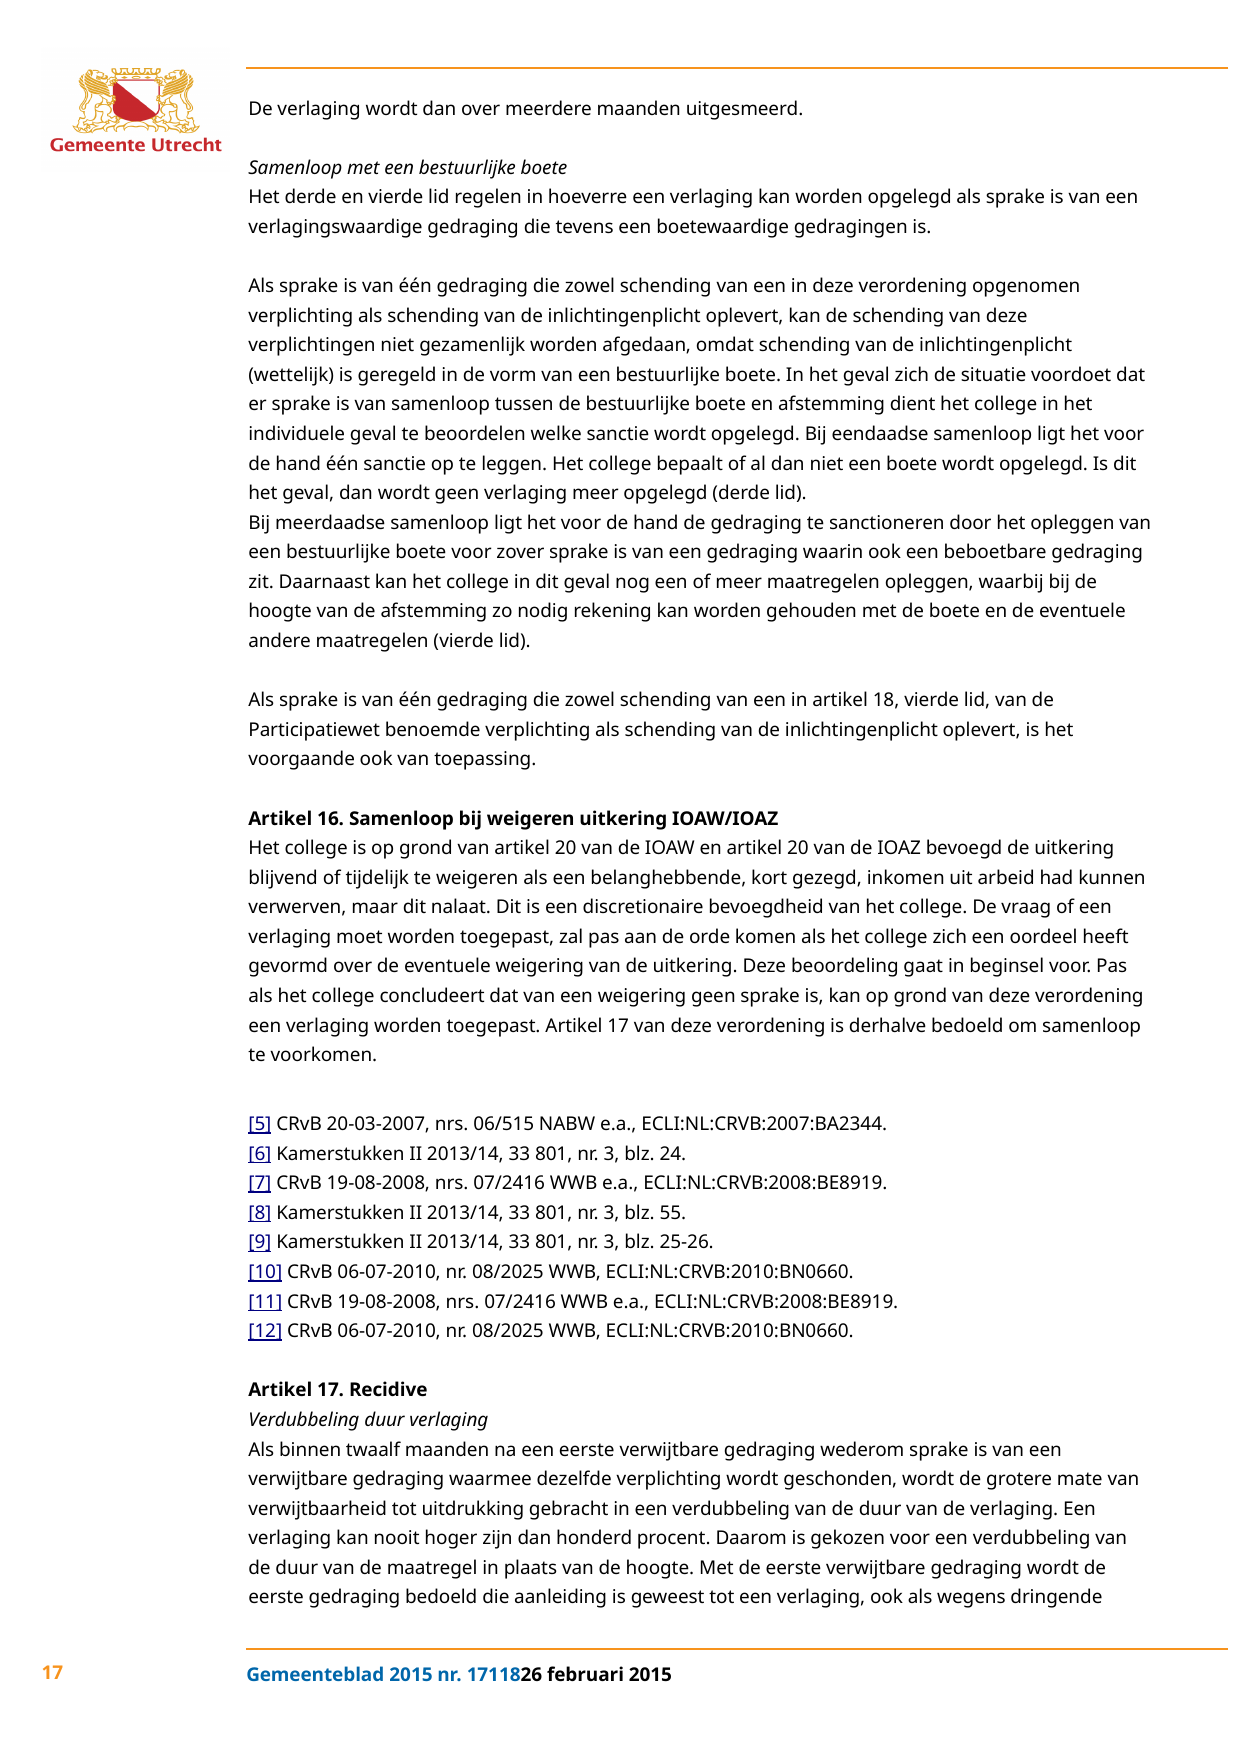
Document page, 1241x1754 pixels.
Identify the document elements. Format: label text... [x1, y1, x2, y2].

text De verlaging wordt dan over meerdere maanden uitgesmeerd. [248, 95, 1152, 121]
text Het college is op grond van artikel 20 van de IOAW en artikel 20 van de IOAZ bevoegd de uitkering blijvend of tijdelijk te weigeren als een belanghebbende, kort gezegd, inkomen uit arbeid had kunnen verwerven, maar dit nalaat. Dit is een discretionaire bevoegdheid van het college. De vraag of een verlaging moet worden toegepast, zal pas aan de orde komen als het college zich een oordeel heeft gevormd over de eventuele weigering van de uitkering. Deze beoordeling gaat in beginsel voor. Pas als het college concludeert dat van een weigering geen sprake is, kan op grond van deze verordening een verlaging worden toegepast. Artikel 17 van deze verordening is derhalve bedoeld om samenloop te voorkomen. [248, 834, 1152, 1067]
text Verdubbeling duur verlaging [248, 1406, 1152, 1432]
text Als sprake is van één gedraging die zowel schending van een in artikel 18, vierde lid, van de Participatiewet benoemde verplichting als schending van de inlichtingenplicht oplevert, is het voorgaande ook van toepassing. [248, 686, 1152, 771]
picture [41, 47, 231, 172]
text [7] CRvB 19-08-2008, nrs. 07/2416 WWB e.a., ECLI:NL:CRVB:2008:BE8919. [248, 1169, 1152, 1195]
text [5] CRvB 20-03-2007, nrs. 06/515 NABW e.a., ECLI:NL:CRVB:2007:BA2344. [248, 1110, 1152, 1136]
text Als binnen twaalf maanden na een eerste verwijtbare gedraging wederom sprake is van een verwijtbare gedraging waarmee dezelfde verplichting wordt geschonden, wordt de grotere mate van verwijtbaarheid tot uitdrukking gebracht in een verdubbeling van de duur van de verlaging. Een verlaging kan nooit hoger zijn dan honderd procent. Daarom is gekozen voor een verdubbeling van de duur van de maatregel in plaats van de hoogte. Met de eerste verwijtbare gedraging wordt de eerste gedraging bedoeld die aanleiding is geweest tot een verlaging, ook als wegens dringende [248, 1436, 1152, 1609]
text Artikel 16. Samenloop bij weigeren uitkering IOAW/IOAZ [248, 805, 1152, 831]
text Artikel 17. Recidive [248, 1377, 1152, 1402]
text [8] Kamerstukken II 2013/14, 33 801, nr. 3, blz. 55. [248, 1199, 1152, 1225]
text Als sprake is van één gedraging die zowel schending van een in deze verordening opgenomen verplichting als schending van de inlichtingenplicht oplevert, kan de schending van deze verplichtingen niet gezamenlijk worden afgedaan, omdat schending van de inlichtingenplicht (wettelijk) is geregeld in de vorm van een bestuurlijke boete. In het geval zich de situatie voordoet dat er sprake is van samenloop tussen de bestuurlijke boete en afstemming dient het college in het individuele geval te beoordelen welke sanctie wordt opgelegd. Bij eendaadse samenloop ligt het voor de hand één sanctie op te leggen. Het college bepaalt of al dan niet een boete wordt opgelegd. Is dit het geval, dan wordt geen verlaging meer opgelegd (derde lid). [248, 272, 1152, 505]
text [12] CRvB 06-07-2010, nr. 08/2025 WWB, ECLI:NL:CRVB:2010:BN0660. [248, 1317, 1152, 1343]
text [11] CRvB 19-08-2008, nrs. 07/2416 WWB e.a., ECLI:NL:CRVB:2008:BE8919. [248, 1288, 1152, 1313]
text Het derde en vierde lid regelen in hoeverre een verlaging kan worden opgelegd als sprake is van een verlagingswaardige gedraging die tevens een boetewaardige gedragingen is. [248, 183, 1152, 239]
text [10] CRvB 06-07-2010, nr. 08/2025 WWB, ECLI:NL:CRVB:2010:BN0660. [248, 1258, 1152, 1284]
text [9] Kamerstukken II 2013/14, 33 801, nr. 3, blz. 25-26. [248, 1229, 1152, 1254]
text Samenloop met een bestuurlijke boete [248, 154, 1152, 180]
text Bij meerdaadse samenloop ligt het voor de hand de gedraging te sanctioneren door het opleggen van een bestuurlijke boete voor zover sprake is van een gedraging waarin ook een beboetbare gedraging zit. Daarnaast kan het college in dit geval nog een of meer maatregelen opleggen, waarbij bij de hoogte van de afstemming zo nodig rekening kan worden gehouden met de boete en de eventuele andere maatregelen (vierde lid). [248, 509, 1152, 653]
text [6] Kamerstukken II 2013/14, 33 801, nr. 3, blz. 24. [248, 1140, 1152, 1166]
